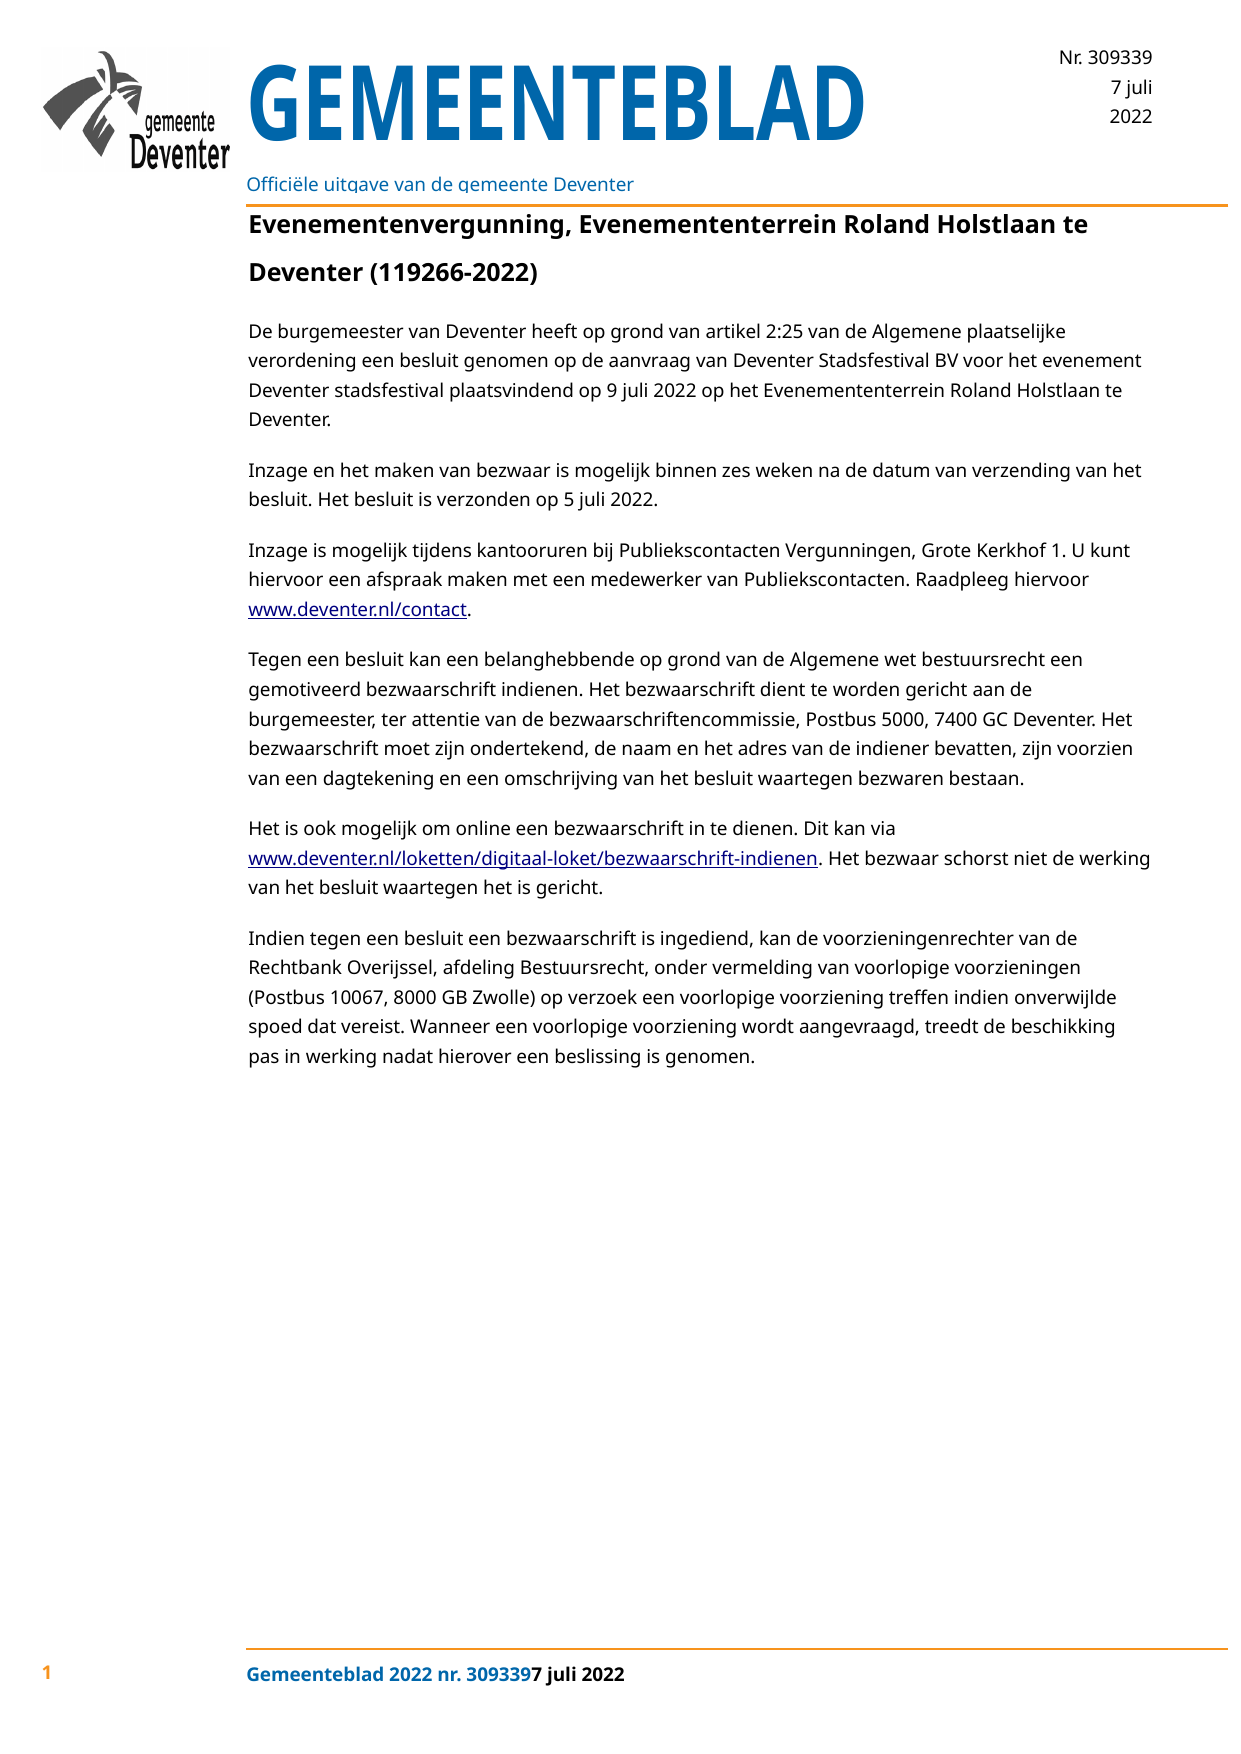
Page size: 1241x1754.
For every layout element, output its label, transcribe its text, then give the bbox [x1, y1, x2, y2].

text Indien tegen een besluit een bezwaarschrift is ingediend, kan de voorzieningenrechter van de Rechtbank Overijssel, afdeling Bestuursrecht, onder vermelding van voorlopige voorzieningen (Postbus 10067, 8000 GB Zwolle) op verzoek een voorlopige voorziening treffen indien onverwijlde spoed dat vereist. Wanneer een voorlopige voorziening wordt aangevraagd, treedt de beschikking pas in werking nadat hierover een beslissing is genomen. [248, 925, 1152, 1069]
text De burgemeester van Deventer heeft op grond van artikel 2:25 van de Algemene plaatselijke verordening een besluit genomen op de aanvraag van Deventer Stadsfestival BV voor het evenement Deventer stadsfestival plaatsvindend op 9 juli 2022 op het Evenemententerrein Roland Holstlaan te Deventer. [248, 318, 1152, 432]
text Tegen een besluit kan een belanghebbende op grond van de Algemene wet bestuursrecht een gemotiveerd bezwaarschrift indienen. Het bezwaarschrift dient te worden gericht aan de burgemeester, ter attentie van de bezwaarschriftencommissie, Postbus 5000, 7400 GC Deventer. Het bezwaarschrift moet zijn ondertekend, de naam en het adres van de indiener bevatten, zijn voorzien van een dagtekening en een omschrijving van het besluit waartegen bezwaren bestaan. [248, 647, 1152, 791]
text Inzage en het maken van bezwaar is mogelijk binnen zes weken na de datum van verzending van het besluit. Het besluit is verzonden op 5 juli 2022. [248, 457, 1152, 512]
text Inzage is mogelijk tijdens kantooruren bij Publiekscontacten Vergunningen, Grote Kerkhof 1. U kunt hiervoor een afspraak maken met een medewerker van Publiekscontacten. Raadpleeg hiervoor www.deventer.nl/contact. [248, 537, 1152, 622]
picture [41, 47, 231, 172]
text Evenementenvergunning, Evenemententerrein Roland Holstlaan te Deventer (119266-2022) [248, 207, 1152, 288]
text Het is ook mogelijk om online een bezwaarschrift in te dienen. Dit kan via www.deventer.nl/loketten/digitaal-loket/bezwaarschrift-indienen. Het bezwaar schorst niet de werking van het besluit waartegen het is gericht. [248, 815, 1152, 900]
